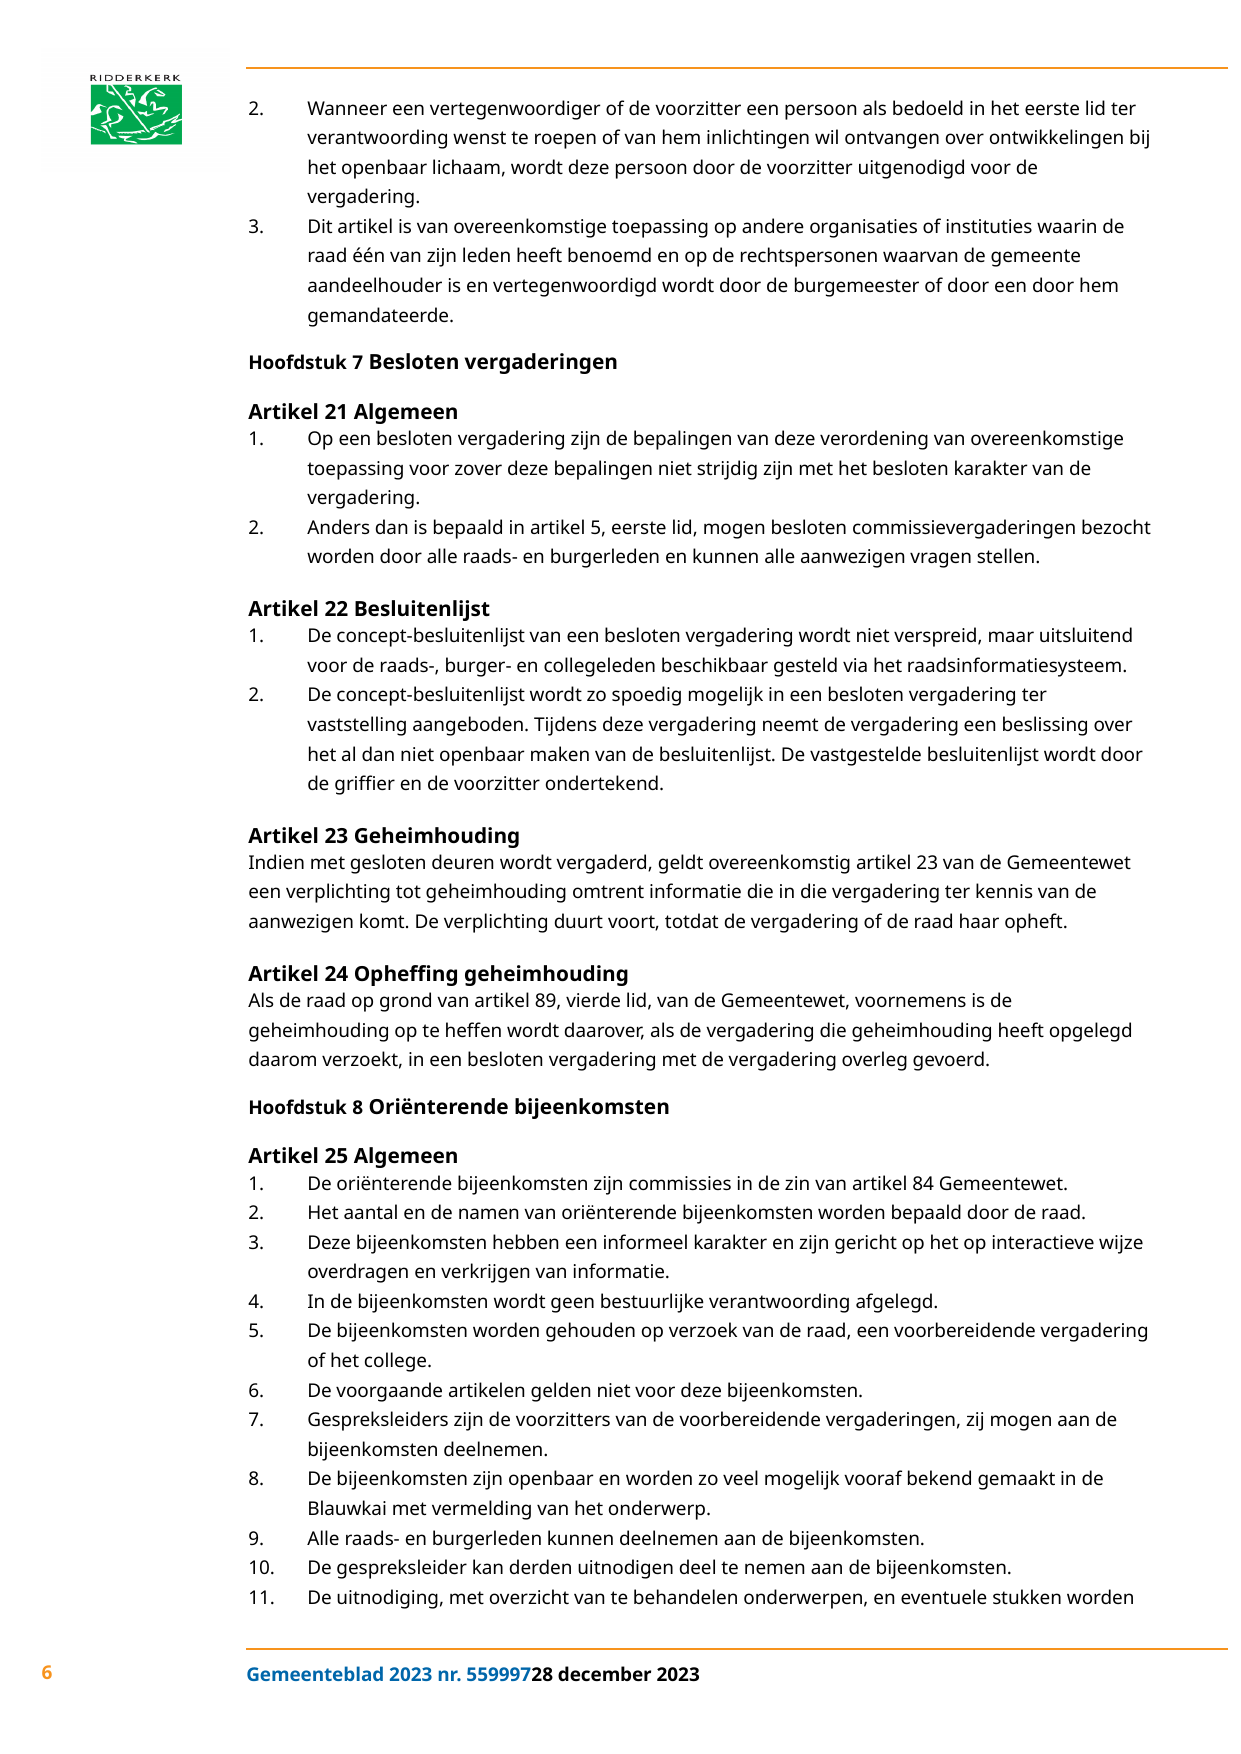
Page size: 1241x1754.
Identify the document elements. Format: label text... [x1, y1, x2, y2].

list De uitnodiging, met overzicht van te behandelen onderwerpen, en eventuele stukken worden [248, 1584, 1152, 1609]
list De oriënterende bijeenkomsten zijn commissies in de zin van artikel 84 Gemeentewet. [248, 1170, 1152, 1195]
text Indien met gesloten deuren wordt vergaderd, geldt overeenkomstig artikel 23 van de Gemeentewet een verplichting tot geheimhouding omtrent informatie die in die vergadering ter kennis van de aanwezigen komt. De verplichting duurt voort, totdat de vergadering of de raad haar opheft. [248, 849, 1152, 934]
list De voorgaande artikelen gelden niet voor deze bijeenkomsten. [248, 1377, 1152, 1402]
text Hoofdstuk 8 Oriënterende bijeenkomsten [248, 1092, 1152, 1120]
list Wanneer een vertegenwoordiger of de voorzitter een persoon als bedoeld in het eerste lid ter verantwoording wenst te roepen of van hem inlichtingen wil ontvangen over ontwikkelingen bij het openbaar lichaam, wordt deze persoon door de voorzitter uitgenodigd voor de vergadering. [248, 95, 1152, 209]
list De bijeenkomsten zijn openbaar en worden zo veel mogelijk vooraf bekend gemaakt in de Blauwkai met vermelding van het onderwerp. [248, 1466, 1152, 1521]
list De bijeenkomsten worden gehouden op verzoek van de raad, een voorbereidende vergadering of het college. [248, 1318, 1152, 1373]
picture [41, 47, 231, 172]
list Alle raads- en burgerleden kunnen deelnemen aan de bijeenkomsten. [248, 1525, 1152, 1550]
list Deze bijeenkomsten hebben een informeel karakter en zijn gericht op het op interactieve wijze overdragen en verkrijgen van informatie. [248, 1229, 1152, 1284]
list De concept-besluitenlijst van een besloten vergadering wordt niet verspreid, maar uitsluitend voor de raads-, burger- en collegeleden beschikbaar gesteld via het raadsinformatiesysteem. [248, 622, 1152, 678]
text Hoofdstuk 7 Besloten vergaderingen [248, 347, 1152, 376]
list Op een besloten vergadering zijn de bepalingen van deze verordening van overeenkomstige toepassing voor zover deze bepalingen niet strijdig zijn met het besloten karakter van de vergadering. [248, 425, 1152, 510]
list De gespreksleider kan derden uitnodigen deel te nemen aan de bijeenkomsten. [248, 1554, 1152, 1580]
text Als de raad op grond van artikel 89, vierde lid, van de Gemeentewet, voornemens is de geheimhouding op te heffen wordt daarover, als de vergadering die geheimhouding heeft opgelegd daarom verzoekt, in een besloten vergadering met de vergadering overleg gevoerd. [248, 987, 1152, 1072]
list Anders dan is bepaald in artikel 5, eerste lid, mogen besloten commissievergaderingen bezocht worden door alle raads- en burgerleden en kunnen alle aanwezigen vragen stellen. [248, 514, 1152, 569]
text Artikel 25 Algemeen [248, 1141, 1152, 1170]
text Artikel 22 Besluitenlijst [248, 594, 1152, 622]
text Artikel 23 Geheimhouding [248, 821, 1152, 849]
text Artikel 21 Algemeen [248, 397, 1152, 425]
list In de bijeenkomsten wordt geen bestuurlijke verantwoording afgelegd. [248, 1288, 1152, 1314]
list Dit artikel is van overeenkomstige toepassing op andere organisaties of instituties waarin de raad één van zijn leden heeft benoemd en op de rechtspersonen waarvan de gemeente aandeelhouder is en vertegenwoordigd wordt door de burgemeester of door een door hem gemandateerde. [248, 213, 1152, 328]
text Artikel 24 Opheffing geheimhouding [248, 959, 1152, 987]
list Het aantal en de namen van oriënterende bijeenkomsten worden bepaald door de raad. [248, 1199, 1152, 1225]
list De concept-besluitenlijst wordt zo spoedig mogelijk in een besloten vergadering ter vaststelling aangeboden. Tijdens deze vergadering neemt de vergadering een beslissing over het al dan niet openbaar maken van de besluitenlijst. De vastgestelde besluitenlijst wordt door de griffier en de voorzitter ondertekend. [248, 682, 1152, 796]
list Gespreksleiders zijn de voorzitters van de voorbereidende vergaderingen, zij mogen aan de bijeenkomsten deelnemen. [248, 1406, 1152, 1462]
